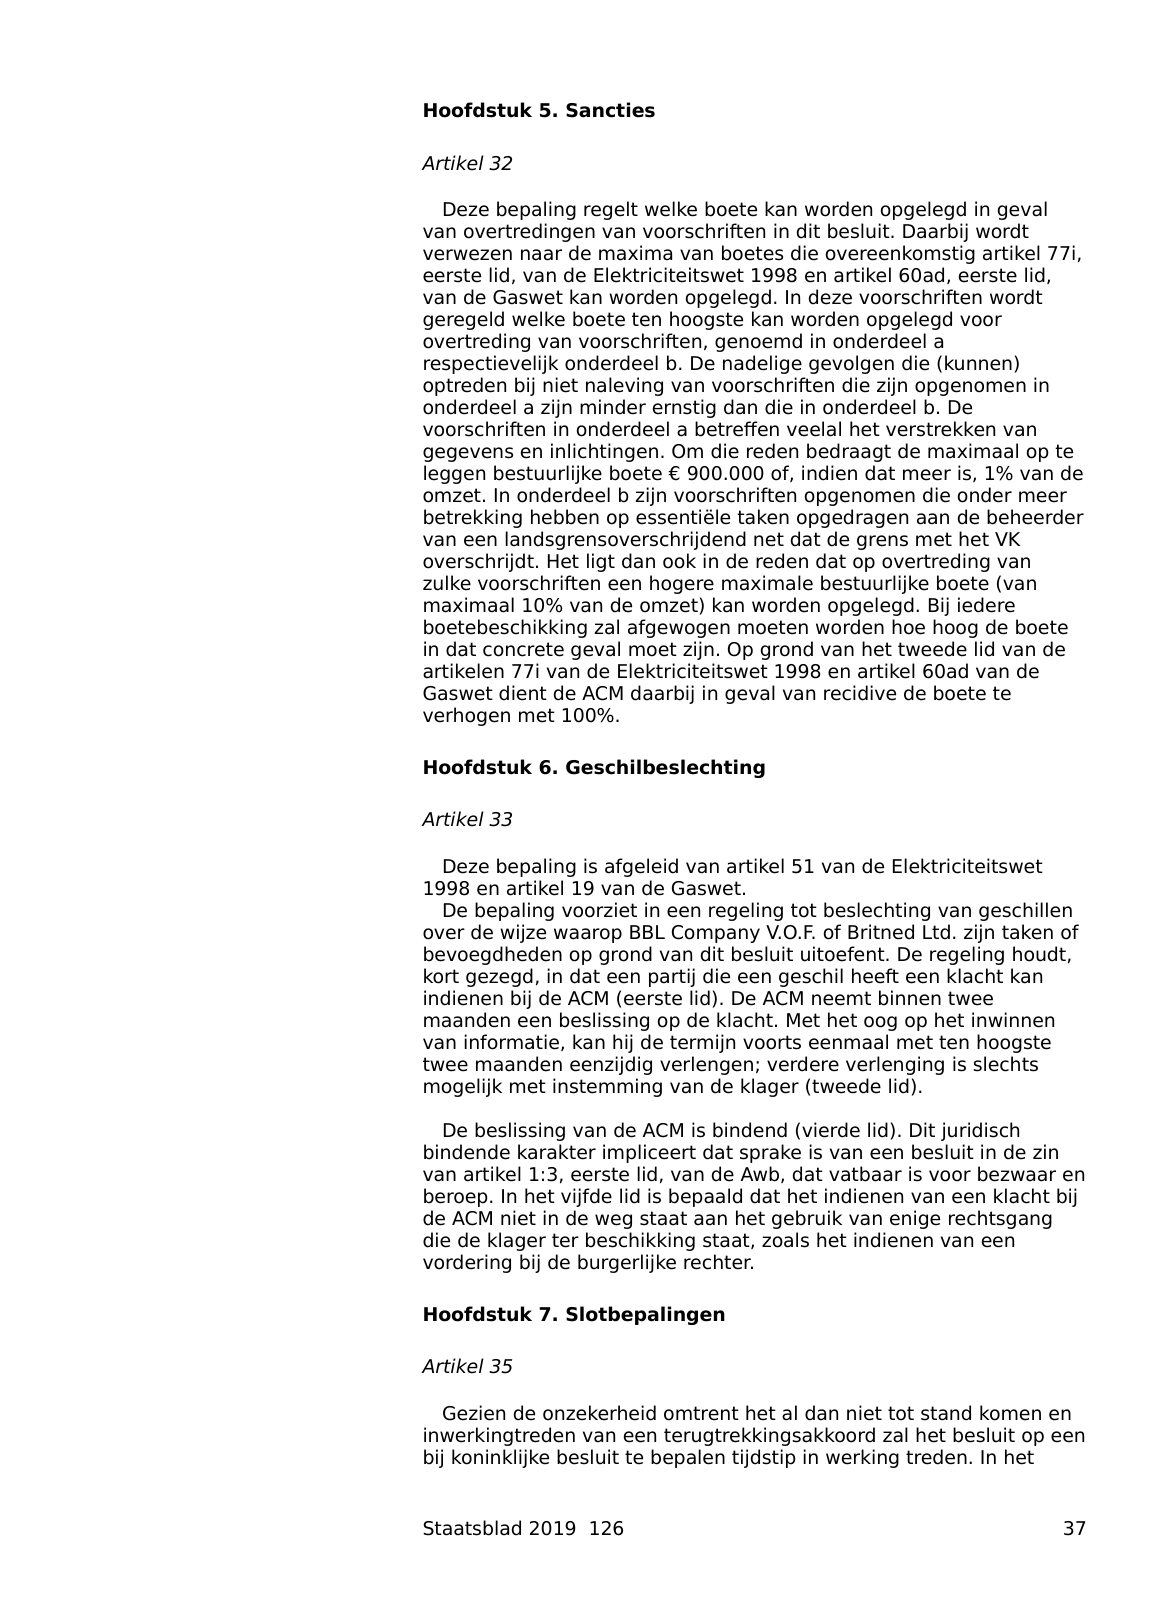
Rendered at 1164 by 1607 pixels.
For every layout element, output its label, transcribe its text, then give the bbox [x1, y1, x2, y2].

subtitle Artikel 33 [422, 809, 1087, 831]
subtitle Hoofdstuk 5. Sancties [422, 100, 1087, 122]
subtitle Hoofdstuk 6. Geschilbeslechting [422, 757, 1087, 779]
subtitle Artikel 32 [422, 152, 1087, 174]
subtitle Hoofdstuk 7. Slotbepalingen [422, 1304, 1087, 1326]
subtitle Artikel 35 [422, 1356, 1087, 1378]
text Deze bepaling regelt welke boete kan worden opgelegd in geval van overtredingen van voorschriften in dit besluit. Daarbij wordt verwezen naar de maxima van boetes die overeenkomstig artikel 77i, eerste lid, van de Elektriciteitswet 1998 en artikel 60ad, eerste lid, van de Gaswet kan worden opgelegd. In deze voorschriften wordt geregeld welke boete ten hoogste kan worden opgelegd voor overtreding van voorschriften, genoemd in onderdeel a respectievelijk onderdeel b. De nadelige gevolgen die (kunnen) optreden bij niet naleving van voorschriften die zijn opgenomen in onderdeel a zijn minder ernstig dan die in onderdeel b. De voorschriften in onderdeel a betreffen veelal het verstrekken van gegevens en inlichtingen. Om die reden bedraagt de maximaal op te leggen bestuurlijke boete € 900.000 of, indien dat meer is, 1% van de omzet. In onderdeel b zijn voorschriften opgenomen die onder meer betrekking hebben op essentiële taken opgedragen aan de beheerder van een landsgrensoverschrijdend net dat de grens met het VK overschrijdt. Het ligt dan ook in de reden dat op overtreding van zulke voorschriften een hogere maximale bestuurlijke boete (van maximaal 10% van de omzet) kan worden opgelegd. Bij iedere boetebeschikking zal afgewogen moeten worden hoe hoog de boete in dat concrete geval moet zijn. Op grond van het tweede lid van de artikelen 77i van de Elektriciteitswet 1998 en artikel 60ad van de Gaswet dient de ACM daarbij in geval van recidive de boete te verhogen met 100%. [422, 199, 1087, 727]
text Gezien de onzekerheid omtrent het al dan niet tot stand komen en inwerkingtreden van een terugtrekkingsakkoord zal het besluit op een bij koninklijke besluit te bepalen tijdstip in werking treden. In het [422, 1403, 1087, 1468]
text De beslissing van de ACM is bindend (vierde lid). Dit juridisch bindende karakter impliceert dat sprake is van een besluit in de zin van artikel 1:3, eerste lid, van de Awb, dat vatbaar is voor bezwaar en beroep. In het vijfde lid is bepaald dat het indienen van een klacht bij de ACM niet in de weg staat aan het gebruik van enige rechtsgang die de klager ter beschikking staat, zoals het indienen van een vordering bij de burgerlijke rechter. [422, 1120, 1087, 1274]
text Deze bepaling is afgeleid van artikel 51 van de Elektriciteitswet 1998 en artikel 19 van de Gaswet. [422, 856, 1087, 900]
text De bepaling voorziet in een regeling tot beslechting van geschillen over de wijze waarop BBL Company V.O.F. of Britned Ltd. zijn taken of bevoegdheden op grond van dit besluit uitoefent. De regeling houdt, kort gezegd, in dat een partij die een geschil heeft een klacht kan indienen bij de ACM (eerste lid). De ACM neemt binnen twee maanden een beslissing op de klacht. Met het oog op het inwinnen van informatie, kan hij de termijn voorts eenmaal met ten hoogste twee maanden eenzijdig verlengen; verdere verlenging is slechts mogelijk met instemming van de klager (tweede lid). [422, 900, 1087, 1098]
